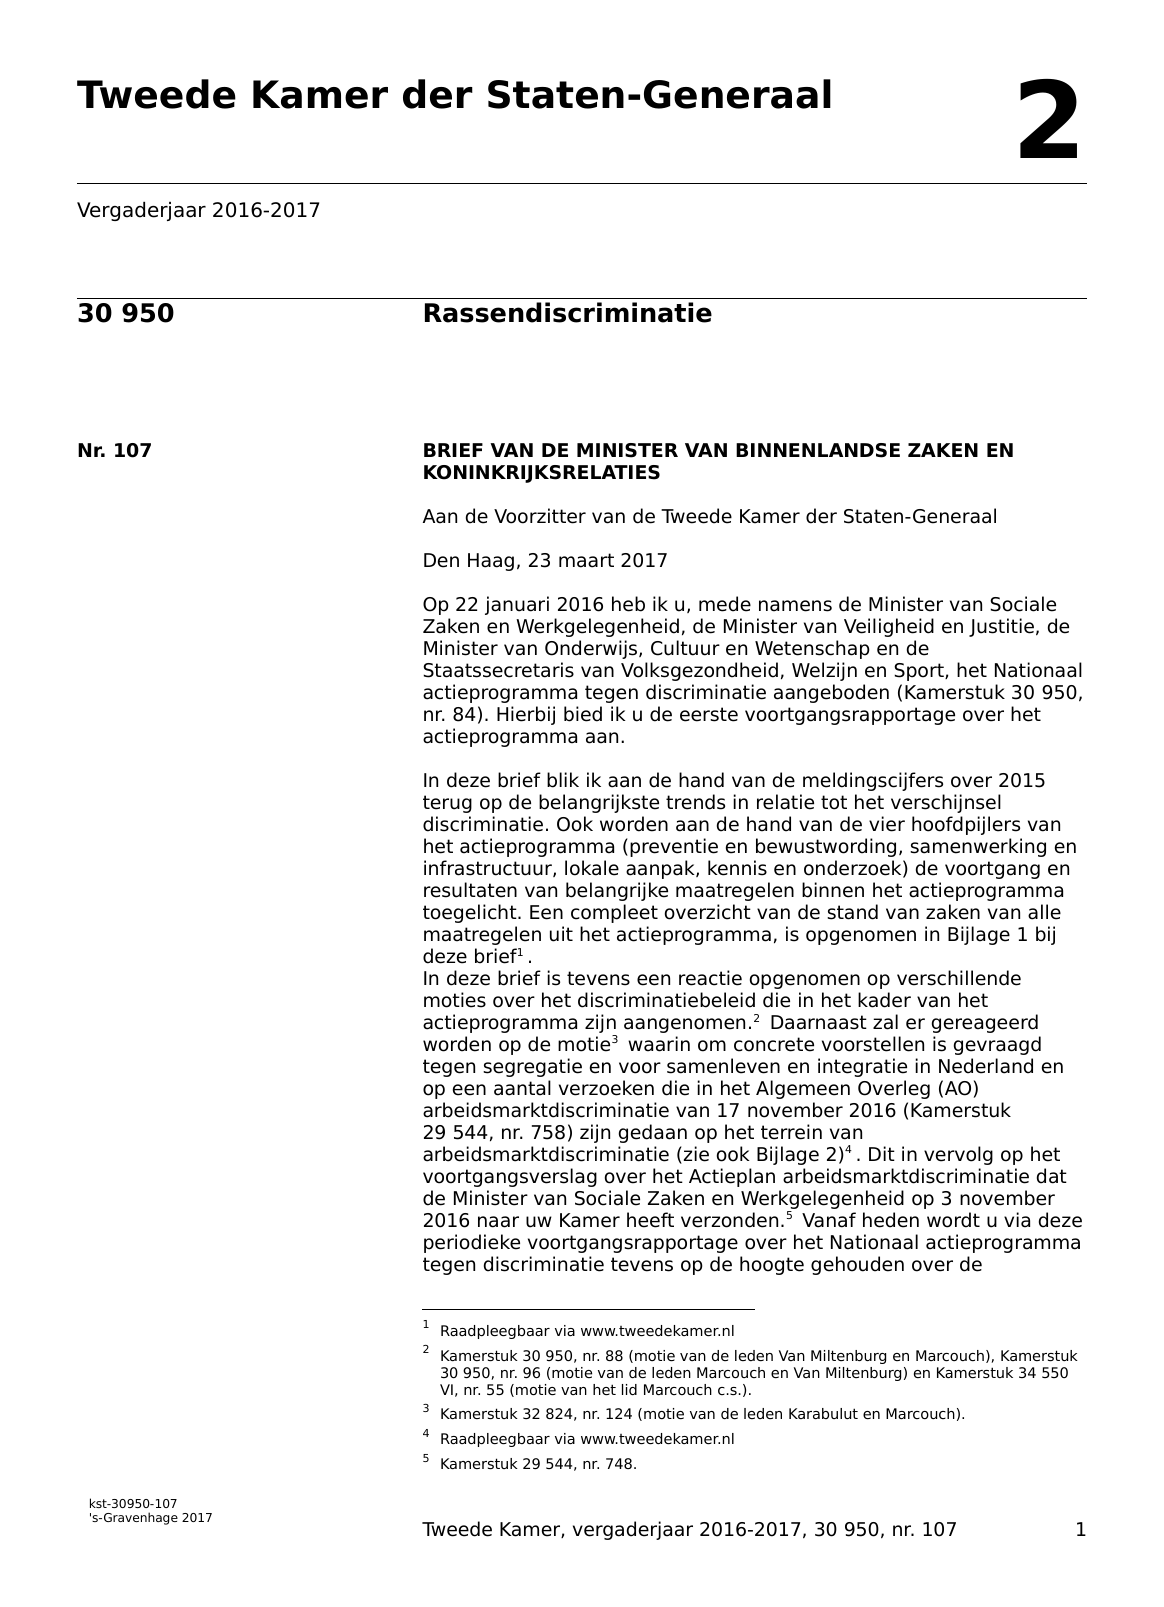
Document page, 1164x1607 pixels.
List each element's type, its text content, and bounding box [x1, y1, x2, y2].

table_header 2 [886, 59, 1087, 183]
text Kamerstuk 29 544, nr. 748. [422, 1452, 1087, 1474]
table_header Tweede Kamer der Staten-Generaal [77, 59, 886, 183]
table_cell Vergaderjaar 2016-2017 [77, 184, 1087, 298]
subtitle Nr. 107 BRIEF VAN DE MINISTER VAN BINNENLANDSE ZAKEN EN KONINKRIJKSRELATIES [77, 440, 1087, 484]
text Den Haag, 23 maart 2017 [422, 550, 1087, 572]
text Raadpleegbaar via www.tweedekamer.nl [422, 1318, 1087, 1341]
text Aan de Voorzitter van de Tweede Kamer der Staten-Generaal [422, 506, 1087, 528]
subtitle 30 950 Rassendiscriminatie [77, 299, 1087, 329]
text Kamerstuk 32 824, nr. 124 (motie van de leden Karabulut en Marcouch). [422, 1402, 1087, 1424]
text Op 22 januari 2016 heb ik u, mede namens de Minister van Sociale Zaken en Werkgelegenheid, de Minister van Veiligheid en Justitie, de Minister van Onderwijs, Cultuur en Wetenschap en de Staatssecretaris van Volksgezondheid, Welzijn en Sport, het Nationaal actieprogramma tegen discriminatie aangeboden (Kamerstuk 30 950, nr. 84). Hierbij bied ik u de eerste voortgangsrapportage over het actieprogramma aan. [422, 594, 1087, 748]
text kst-30950-107 [88, 1497, 323, 1511]
text Raadpleegbaar via www.tweedekamer.nl [422, 1427, 1087, 1449]
text In deze brief blik ik aan de hand van de meldingscijfers over 2015 terug op de belangrijkste trends in relatie tot het verschijnsel discriminatie. Ook worden aan de hand van de vier hoofdpijlers van het actieprogramma (preventie en bewustwording, samenwerking en infrastructuur, lokale aanpak, kennis en onderzoek) de voortgang en resultaten van belangrijke maatregelen binnen het actieprogramma toegelicht. Een compleet overzicht van de stand van zaken van alle maatregelen uit het actieprogramma, is opgenomen in Bijlage 1 bij deze brief. [422, 770, 1087, 968]
text 's-Gravenhage 2017 [88, 1511, 323, 1525]
text In deze brief is tevens een reactie opgenomen op verschillende moties over het discriminatiebeleid die in het kader van het actieprogramma zijn aangenomen. Daarnaast zal er gereageerd worden op de motie waarin om concrete voorstellen is gevraagd tegen segregatie en voor samenleven en integratie in Nederland en op een aantal verzoeken die in het Algemeen Overleg (AO) arbeidsmarktdiscriminatie van 17 november 2016 (Kamerstuk 29 544, nr. 758) zijn gedaan op het terrein van arbeidsmarktdiscriminatie (zie ook Bijlage 2). Dit in vervolg op het voortgangsverslag over het Actieplan arbeidsmarktdiscriminatie dat de Minister van Sociale Zaken en Werkgelegenheid op 3 november 2016 naar uw Kamer heeft verzonden. Vanaf heden wordt u via deze periodieke voortgangsrapportage over het Nationaal actieprogramma tegen discriminatie tevens op de hoogte gehouden over de [422, 968, 1087, 1276]
text Kamerstuk 30 950, nr. 88 (motie van de leden Van Miltenburg en Marcouch), Kamerstuk 30 950, nr. 96 (motie van de leden Marcouch en Van Miltenburg) en Kamerstuk 34 550 VI, nr. 55 (motie van het lid Marcouch c.s.). [422, 1343, 1087, 1399]
